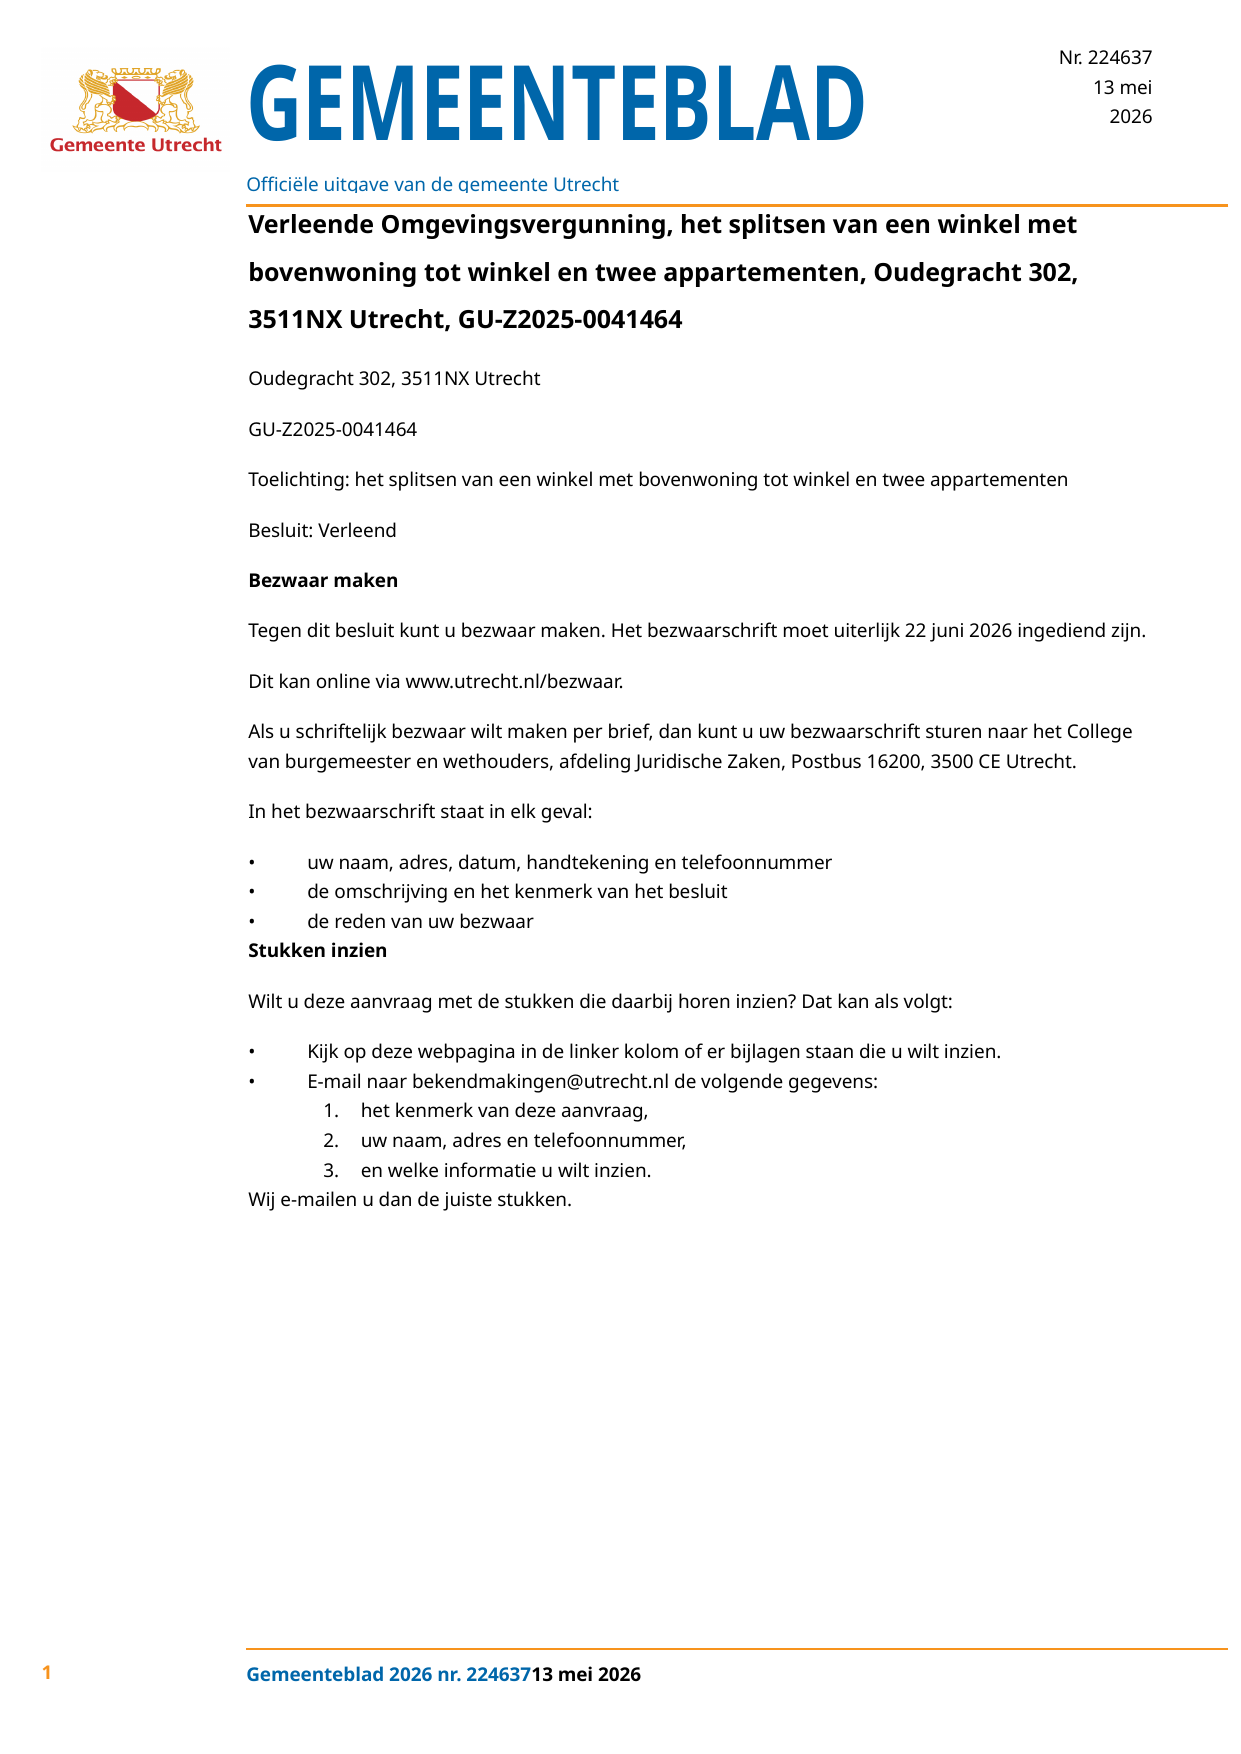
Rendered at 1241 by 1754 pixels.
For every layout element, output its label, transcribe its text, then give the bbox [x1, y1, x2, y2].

list E-mail naar bekendmakingen@utrecht.nl de volgende gegevens: [248, 1068, 1152, 1094]
text Toelichting: het splitsen van een winkel met bovenwoning tot winkel en twee appartementen [248, 466, 1152, 492]
text Besluit: Verleend [248, 517, 1152, 542]
text Dit kan online via www.utrecht.nl/bezwaar. [248, 668, 1152, 694]
list de omschrijving en het kenmerk van het besluit [248, 878, 1152, 904]
list het kenmerk van deze aanvraag, [323, 1098, 1152, 1123]
text In het bezwaarschrift staat in elk geval: [248, 798, 1152, 824]
text Wilt u deze aanvraag met de stukken die daarbij horen inzien? Dat kan als volgt: [248, 988, 1152, 1014]
text Oudegracht 302, 3511NX Utrecht [248, 366, 1152, 391]
list uw naam, adres, datum, handtekening en telefoonnummer [248, 849, 1152, 874]
text Als u schriftelijk bezwaar wilt maken per brief, dan kunt u uw bezwaarschrift sturen naar het College van burgemeester en wethouders, afdeling Juridische Zaken, Postbus 16200, 3500 CE Utrecht. [248, 718, 1152, 774]
text Bezwaar maken [248, 567, 1152, 593]
list Kijk op deze webpagina in de linker kolom of er bijlagen staan die u wilt inzien. [248, 1038, 1152, 1064]
list de reden van uw bezwaar [248, 908, 1152, 934]
text Verleende Omgevingsvergunning, het splitsen van een winkel met bovenwoning tot winkel en twee appartementen, Oudegracht 302, 3511NX Utrecht, GU-Z2025-0041464 [248, 207, 1152, 336]
text Wij e-mailen u dan de juiste stukken. [248, 1186, 1152, 1212]
picture [41, 47, 231, 172]
list en welke informatie u wilt inzien. [323, 1157, 1152, 1182]
text Tegen dit besluit kunt u bezwaar maken. Het bezwaarschrift moet uiterlijk 22 juni 2026 ingediend zijn. [248, 618, 1152, 643]
text GU-Z2025-0041464 [248, 416, 1152, 442]
text Stukken inzien [248, 938, 1152, 963]
list uw naam, adres en telefoonnummer, [323, 1127, 1152, 1153]
